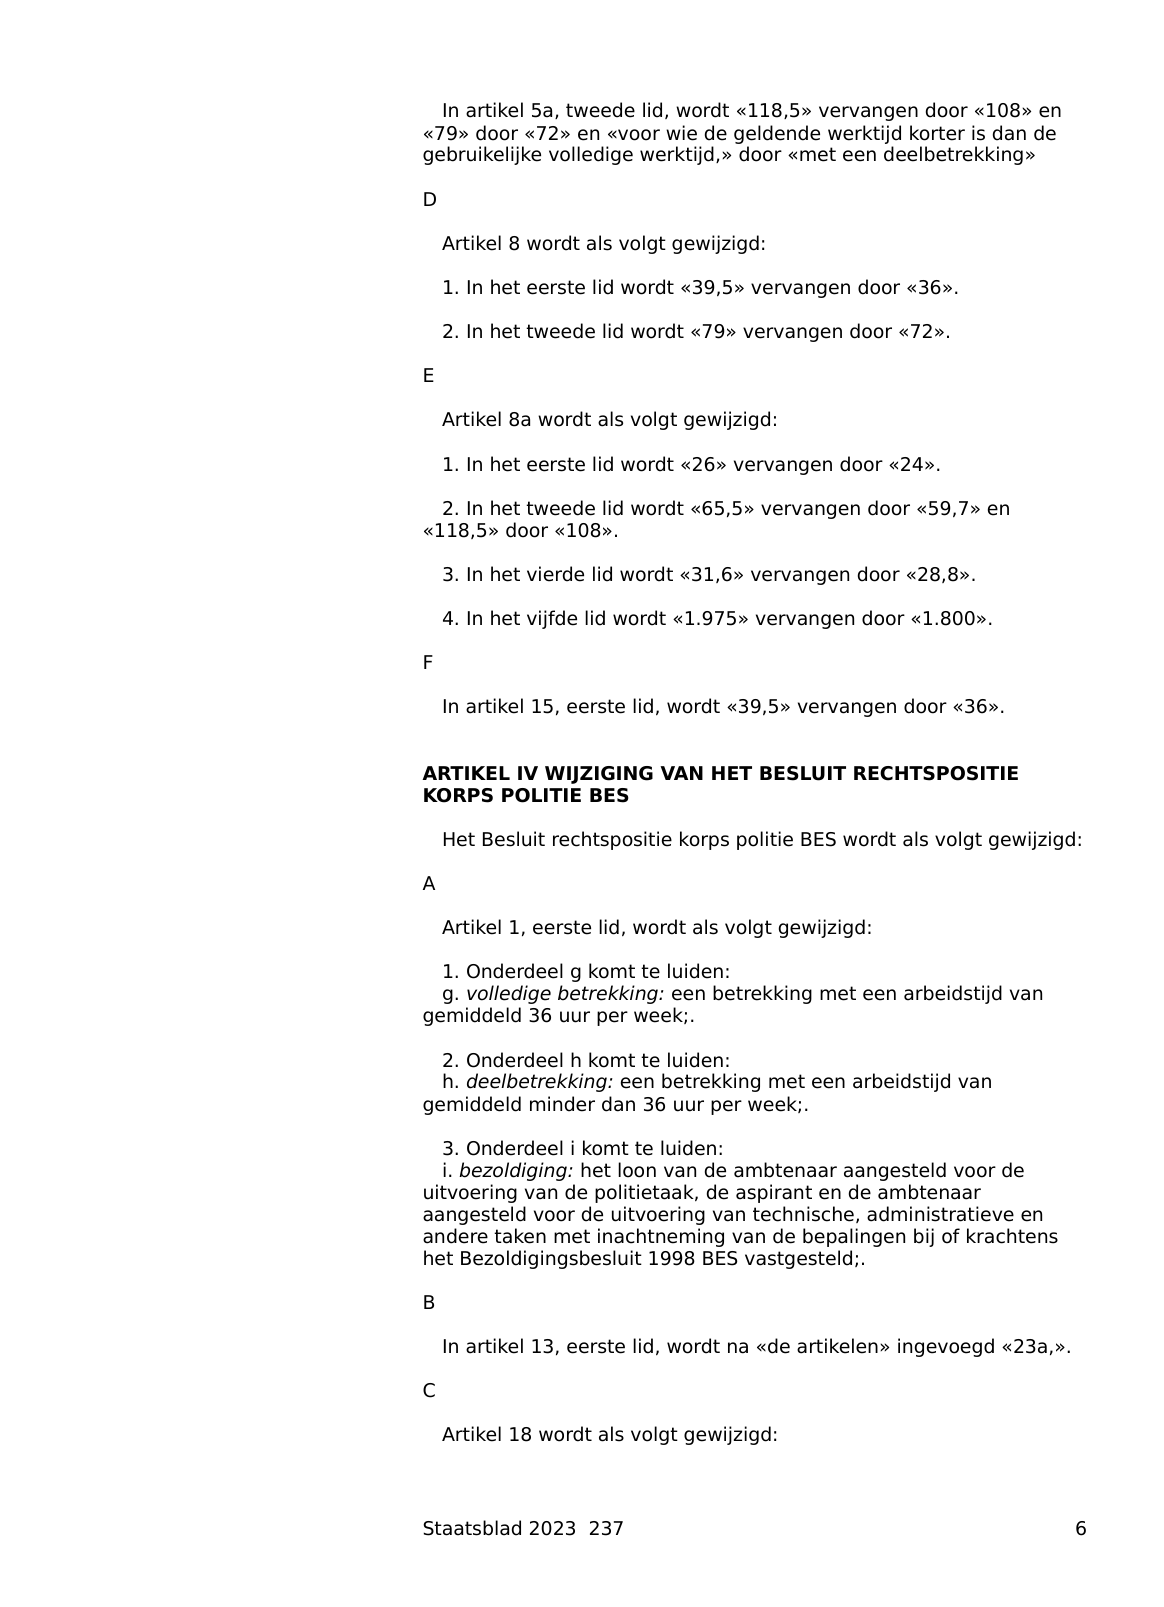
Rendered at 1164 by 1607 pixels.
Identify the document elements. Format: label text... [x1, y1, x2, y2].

text Artikel 18 wordt als volgt gewijzigd: [422, 1424, 1087, 1446]
text 3. Onderdeel i komt te luiden: [422, 1138, 1087, 1159]
text Het Besluit rechtspositie korps politie BES wordt als volgt gewijzigd: [422, 829, 1087, 851]
text 1. Onderdeel g komt te luiden: [422, 961, 1087, 983]
text 2. In het tweede lid wordt «79» vervangen door «72». [422, 321, 1087, 343]
text Artikel 8 wordt als volgt gewijzigd: [422, 233, 1087, 255]
text A [422, 873, 1087, 895]
text In artikel 15, eerste lid, wordt «39,5» vervangen door «36». [422, 696, 1087, 718]
text Artikel 8a wordt als volgt gewijzigd: [422, 409, 1087, 431]
text 4. In het vijfde lid wordt «1.975» vervangen door «1.800». [422, 608, 1087, 630]
subtitle ARTIKEL IV WIJZIGING VAN HET BESLUIT RECHTSPOSITIE KORPS POLITIE BES [422, 763, 1087, 807]
text C [422, 1380, 1087, 1402]
text 1. In het eerste lid wordt «26» vervangen door «24». [422, 453, 1087, 476]
text In artikel 13, eerste lid, wordt na «de artikelen» ingevoegd «23a,». [422, 1336, 1087, 1358]
text F [422, 652, 1087, 674]
text g. volledige betrekking: een betrekking met een arbeidstijd van gemiddeld 36 uur per week;. [422, 983, 1087, 1027]
text D [422, 188, 1087, 211]
text B [422, 1292, 1087, 1314]
text 2. Onderdeel h komt te luiden: [422, 1049, 1087, 1071]
text i. bezoldiging: het loon van de ambtenaar aangesteld voor de uitvoering van de politietaak, de aspirant en de ambtenaar aangesteld voor de uitvoering van technische, administratieve en andere taken met inachtneming van de bepalingen bij of krachtens het Bezoldigingsbesluit 1998 BES vastgesteld;. [422, 1159, 1087, 1269]
text 3. In het vierde lid wordt «31,6» vervangen door «28,8». [422, 564, 1087, 586]
text 2. In het tweede lid wordt «65,5» vervangen door «59,7» en «118,5» door «108». [422, 498, 1087, 542]
text In artikel 5a, tweede lid, wordt «118,5» vervangen door «108» en «79» door «72» en «voor wie de geldende werktijd korter is dan de gebruikelijke volledige werktijd,» door «met een deelbetrekking» [422, 100, 1087, 166]
text E [422, 365, 1087, 387]
text h. deelbetrekking: een betrekking met een arbeidstijd van gemiddeld minder dan 36 uur per week;. [422, 1071, 1087, 1115]
text 1. In het eerste lid wordt «39,5» vervangen door «36». [422, 277, 1087, 299]
text Artikel 1, eerste lid, wordt als volgt gewijzigd: [422, 917, 1087, 939]
